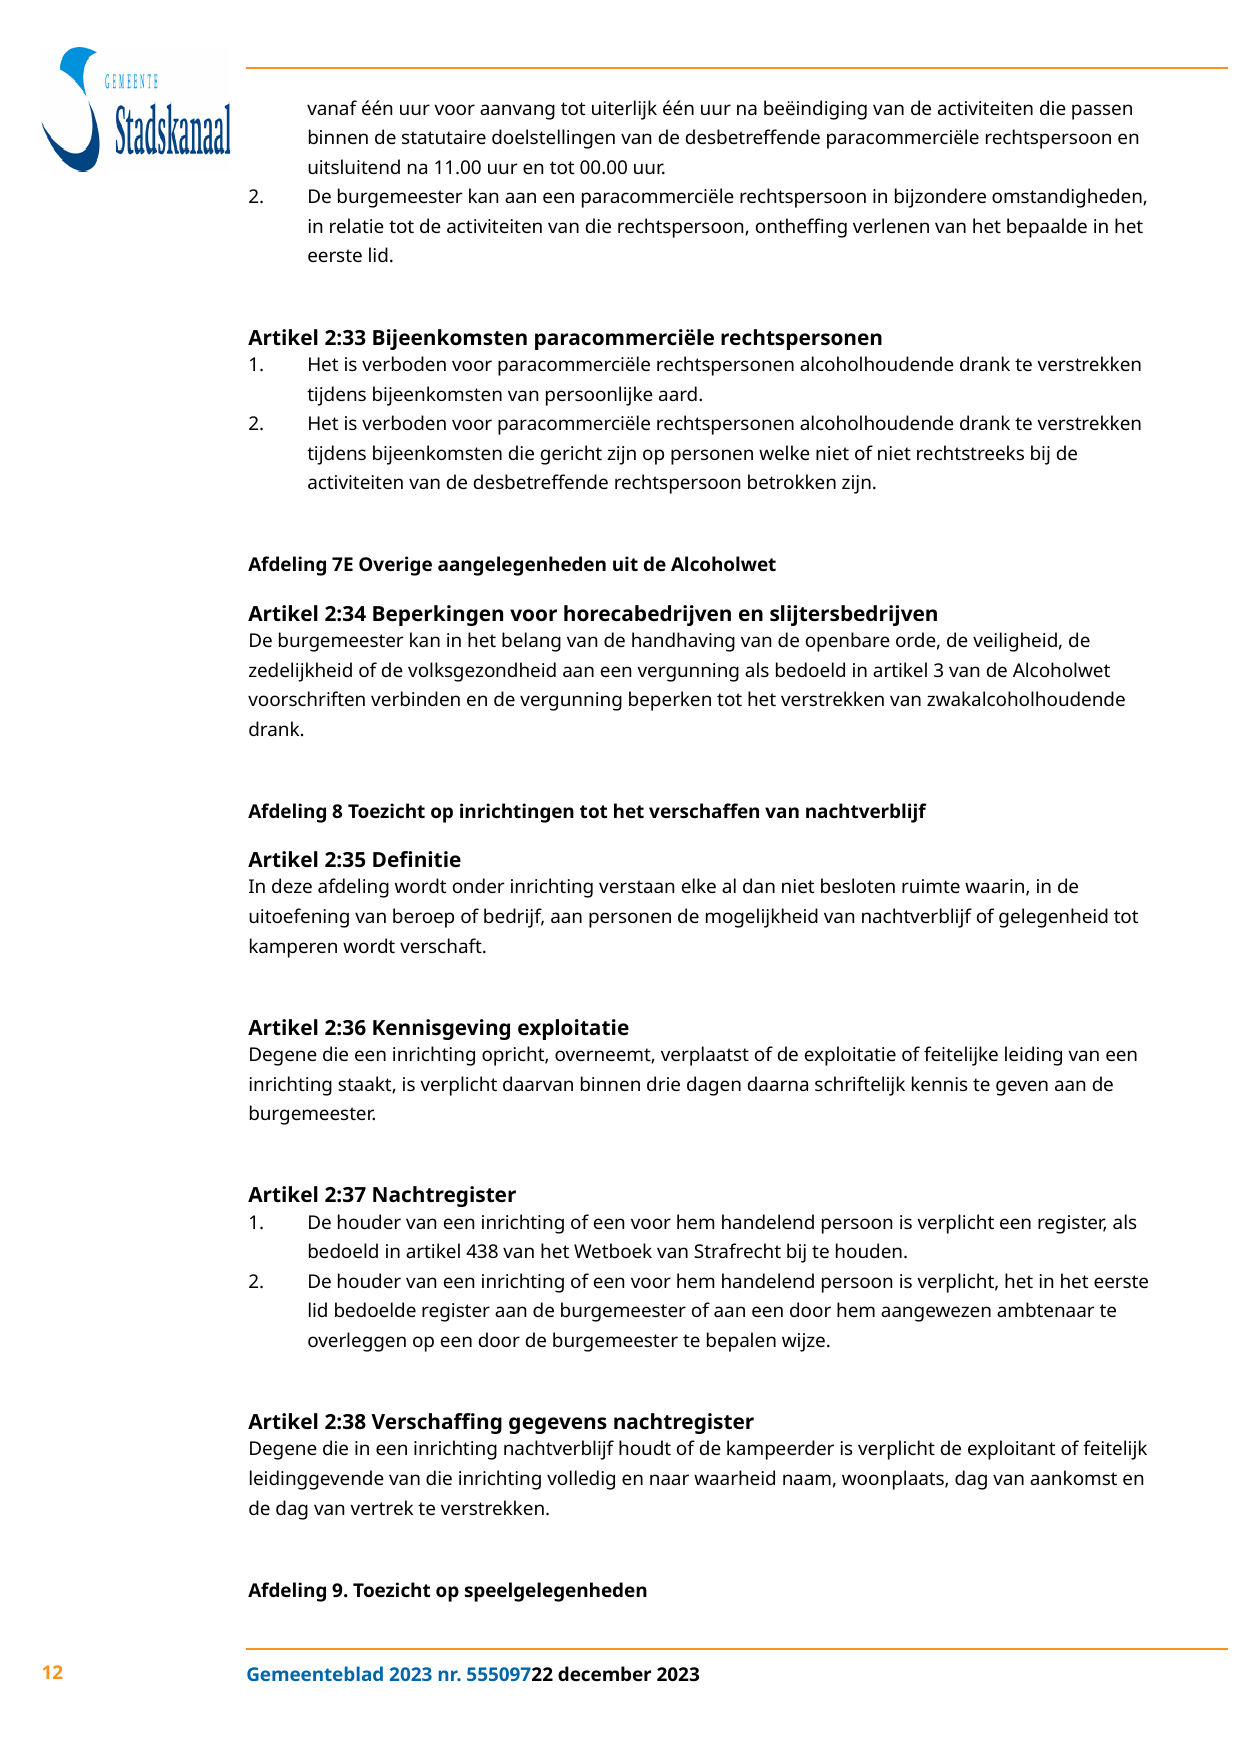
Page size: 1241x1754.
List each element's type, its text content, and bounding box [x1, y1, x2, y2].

text Afdeling 8 Toezicht op inrichtingen tot het verschaffen van nachtverblijf [248, 796, 1152, 824]
text Artikel 2:34 Beperkingen voor horecabedrijven en slijtersbedrijven [248, 599, 1152, 627]
text Degene die in een inrichting nachtverblijf houdt of de kampeerder is verplicht de exploitant of feitelijk leidinggevende van die inrichting volledig en naar waarheid naam, woonplaats, dag van aankomst en de dag van vertrek te verstrekken. [248, 1436, 1152, 1521]
text Artikel 2:35 Definitie [248, 845, 1152, 874]
picture [41, 47, 231, 172]
text Artikel 2:33 Bijeenkomsten paracommerciële rechtspersonen [248, 323, 1152, 351]
text Afdeling 7E Overige aangelegenheden uit de Alcoholwet [248, 549, 1152, 578]
text Artikel 2:37 Nachtregister [248, 1180, 1152, 1209]
list De houder van een inrichting of een voor hem handelend persoon is verplicht, het in het eerste lid bedoelde register aan de burgemeester of aan een door hem aangewezen ambtenaar te overleggen op een door de burgemeester te bepalen wijze. [248, 1268, 1152, 1353]
text De burgemeester kan in het belang van de handhaving van de openbare orde, de veiligheid, de zedelijkheid of de volksgezondheid aan een vergunning als bedoeld in artikel 3 van de Alcoholwet voorschriften verbinden en de vergunning beperken tot het verstrekken van zwakalcoholhoudende drank. [248, 627, 1152, 742]
text Degene die een inrichting opricht, overneemt, verplaatst of de exploitatie of feitelijke leiding van een inrichting staakt, is verplicht daarvan binnen drie dagen daarna schriftelijk kennis te geven aan de burgemeester. [248, 1041, 1152, 1126]
text Artikel 2:38 Verschaffing gegevens nachtregister [248, 1407, 1152, 1436]
list De houder van een inrichting of een voor hem handelend persoon is verplicht een register, als bedoeld in artikel 438 van het Wetboek van Strafrecht bij te houden. [248, 1209, 1152, 1264]
list vanaf één uur voor aanvang tot uiterlijk één uur na beëindiging van de activiteiten die passen binnen de statutaire doelstellingen van de desbetreffende paracommerciële rechtspersoon en uitsluitend na 11.00 uur en tot 00.00 uur. [248, 95, 1152, 180]
list Het is verboden voor paracommerciële rechtspersonen alcoholhoudende drank te verstrekken tijdens bijeenkomsten van persoonlijke aard. [248, 351, 1152, 406]
text Artikel 2:36 Kennisgeving exploitatie [248, 1013, 1152, 1041]
list Het is verboden voor paracommerciële rechtspersonen alcoholhoudende drank te verstrekken tijdens bijeenkomsten die gericht zijn op personen welke niet of niet rechtstreeks bij de activiteiten van de desbetreffende rechtspersoon betrokken zijn. [248, 410, 1152, 495]
list De burgemeester kan aan een paracommerciële rechtspersoon in bijzondere omstandigheden, in relatie tot de activiteiten van die rechtspersoon, ontheffing verlenen van het bepaalde in het eerste lid. [248, 183, 1152, 268]
text Afdeling 9. Toezicht op speelgelegenheden [248, 1575, 1152, 1603]
text In deze afdeling wordt onder inrichting verstaan elke al dan niet besloten ruimte waarin, in de uitoefening van beroep of bedrijf, aan personen de mogelijkheid van nachtverblijf of gelegenheid tot kamperen wordt verschaft. [248, 874, 1152, 958]
